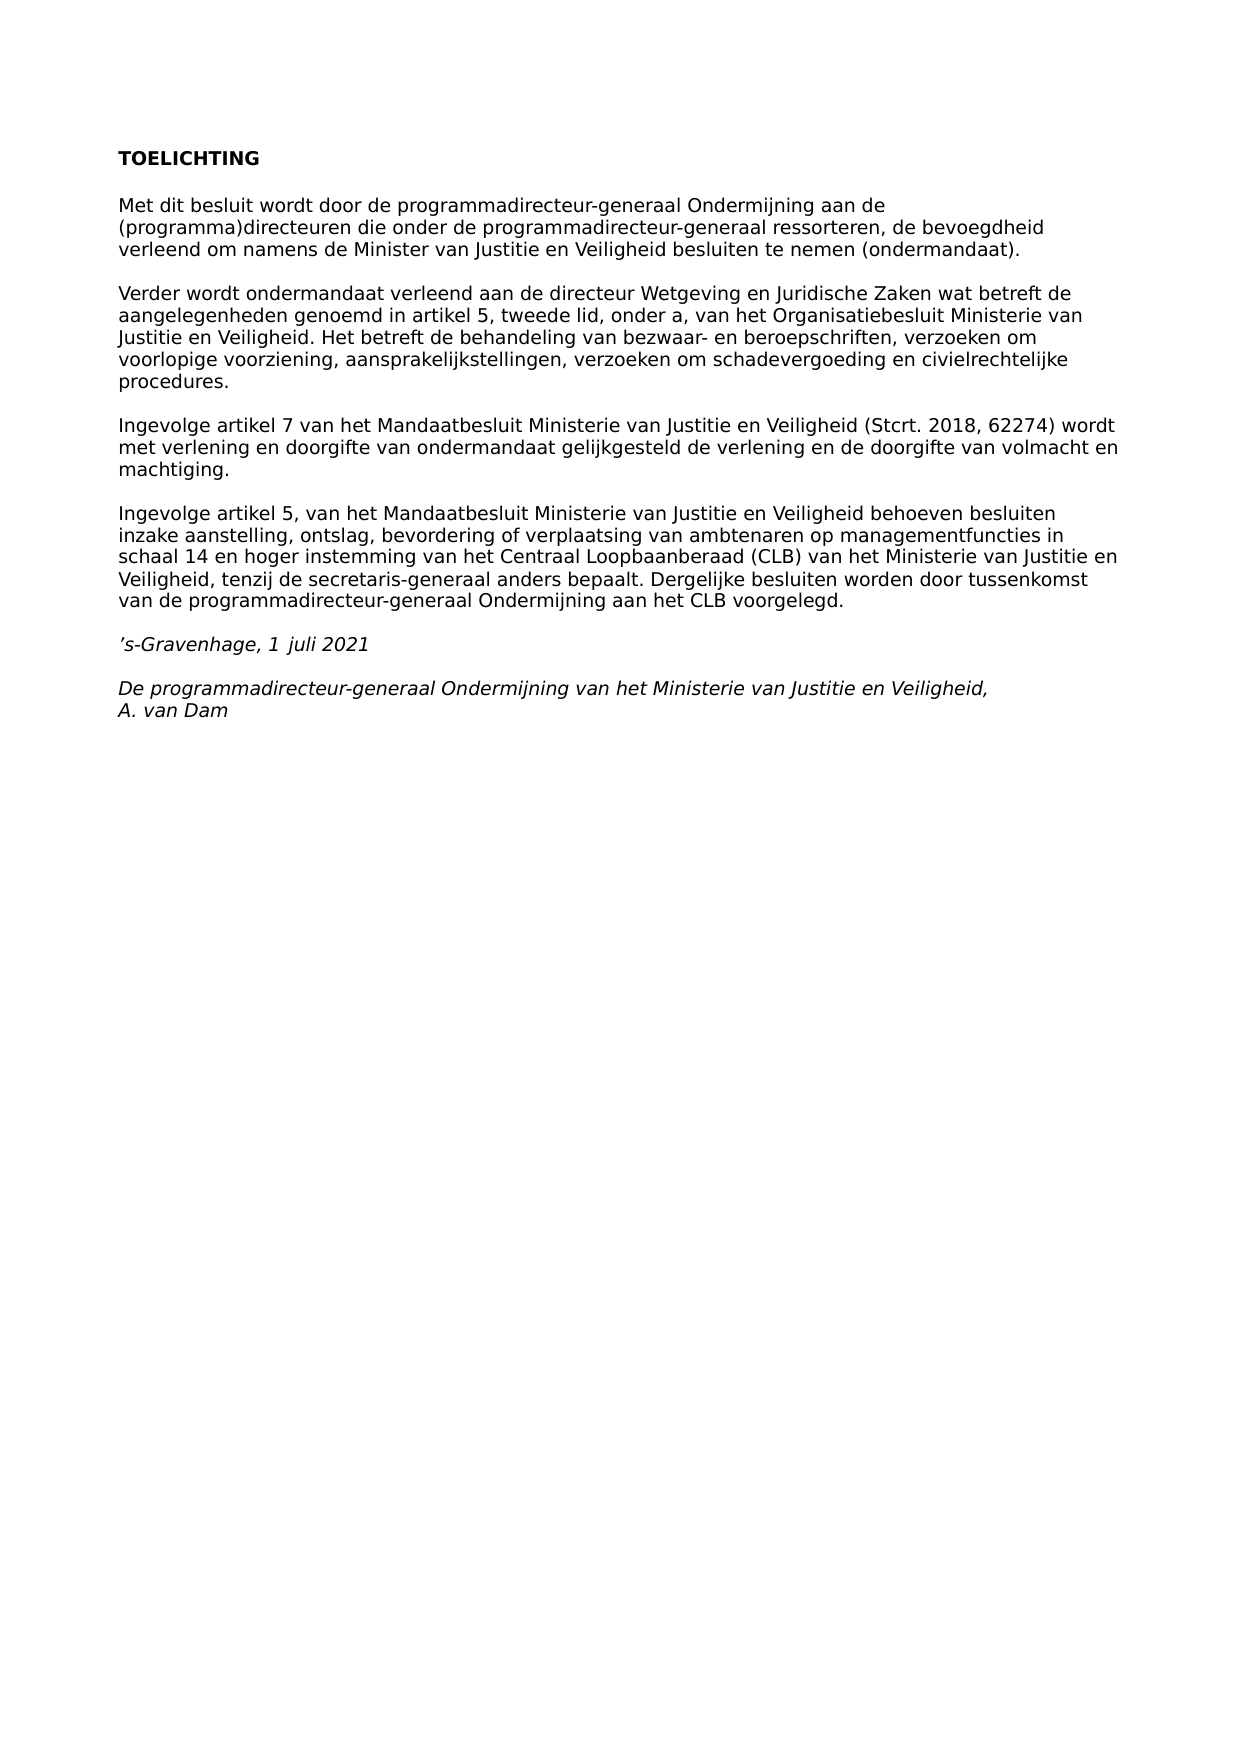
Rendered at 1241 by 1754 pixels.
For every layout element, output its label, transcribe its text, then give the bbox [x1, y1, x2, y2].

text ’s-Gravenhage, 1 juli 2021 [118, 634, 1122, 656]
text Met dit besluit wordt door de programmadirecteur-generaal Ondermijning aan de (programma)directeuren die onder de programmadirecteur-generaal ressorteren, de bevoegdheid verleend om namens de Minister van Justitie en Veiligheid besluiten te nemen (ondermandaat). [118, 195, 1122, 261]
subtitle TOELICHTING [118, 148, 1122, 170]
text Verder wordt ondermandaat verleend aan de directeur Wetgeving en Juridische Zaken wat betreft de aangelegenheden genoemd in artikel 5, tweede lid, onder a, van het Organisatiebesluit Ministerie van Justitie en Veiligheid. Het betreft de behandeling van bezwaar- en beroepschriften, verzoeken om voorlopige voorziening, aansprakelijkstellingen, verzoeken om schadevergoeding en civielrechtelijke procedures. [118, 283, 1122, 393]
text Ingevolge artikel 5, van het Mandaatbesluit Ministerie van Justitie en Veiligheid behoeven besluiten inzake aanstelling, ontslag, bevordering of verplaatsing van ambtenaren op managementfuncties in schaal 14 en hoger instemming van het Centraal Loopbaanberaad (CLB) van het Ministerie van Justitie en Veiligheid, tenzij de secretaris-generaal anders bepaalt. Dergelijke besluiten worden door tussenkomst van de programmadirecteur-generaal Ondermijning aan het CLB voorgelegd. [118, 502, 1122, 612]
text De programmadirecteur-generaal Ondermijning van het Ministerie van Justitie en Veiligheid, A. van Dam [118, 678, 1122, 722]
text Ingevolge artikel 7 van het Mandaatbesluit Ministerie van Justitie en Veiligheid (Stcrt. 2018, 62274) wordt met verlening en doorgifte van ondermandaat gelijkgesteld de verlening en de doorgifte van volmacht en machtiging. [118, 415, 1122, 481]
